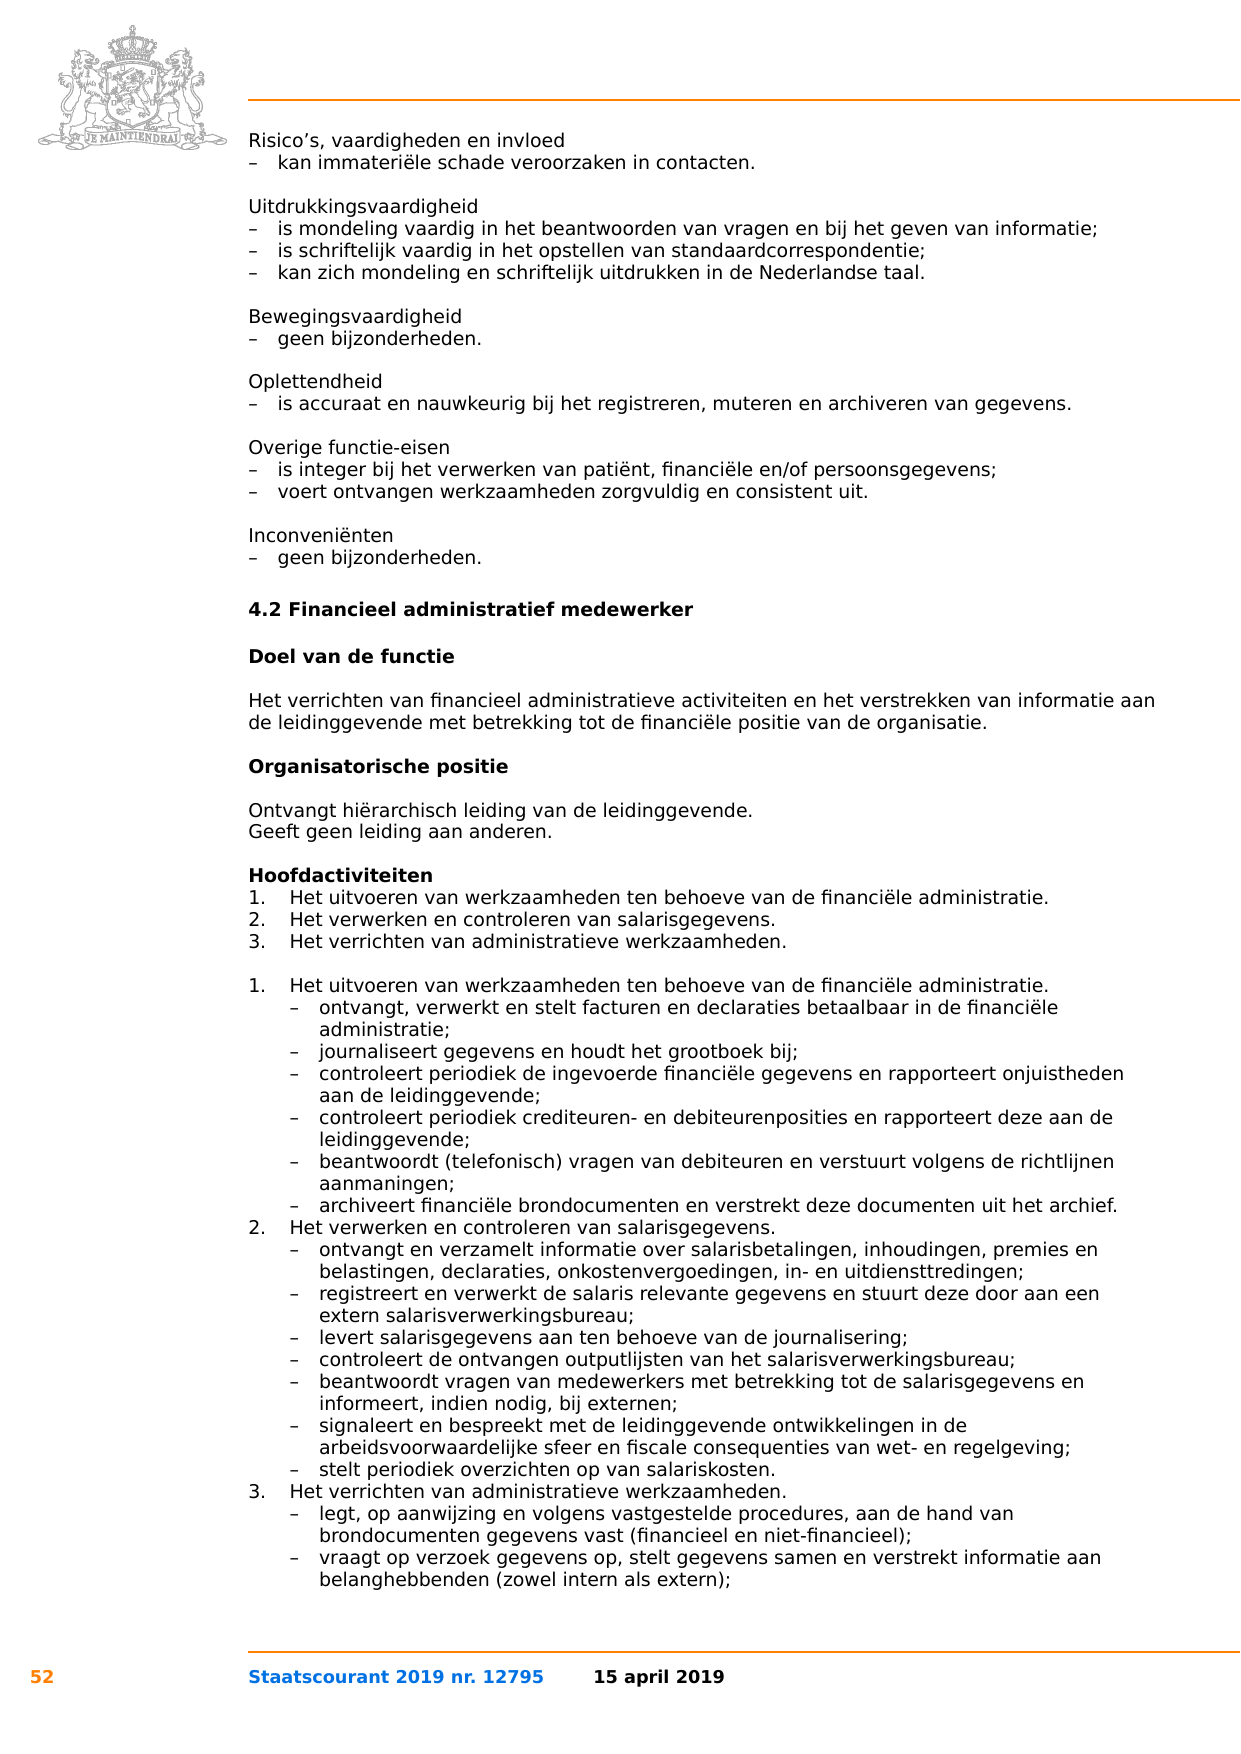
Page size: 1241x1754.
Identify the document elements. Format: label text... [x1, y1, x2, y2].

text – registreert en verwerkt de salaris relevante gegevens en stuurt deze door aan een extern salarisverwerkingsbureau; [289, 1283, 1163, 1327]
text 3. Het verrichten van administratieve werkzaamheden. [248, 1481, 1163, 1503]
text Ontvangt hiërarchisch leiding van de leidinggevende. [248, 799, 1163, 821]
text – voert ontvangen werkzaamheden zorgvuldig en consistent uit. [248, 481, 1163, 503]
text Risico’s, vaardigheden en invloed [248, 130, 1163, 152]
text 3. Het verrichten van administratieve werkzaamheden. [248, 931, 1163, 953]
text – is mondeling vaardig in het beantwoorden van vragen en bij het geven van informatie; [248, 218, 1163, 240]
text Bewegingsvaardigheid [248, 306, 1163, 327]
text 2. Het verwerken en controleren van salarisgegevens. [248, 909, 1163, 931]
text – levert salarisgegevens aan ten behoeve van de journalisering; [289, 1327, 1163, 1349]
text – vraagt op verzoek gegevens op, stelt gegevens samen en verstrekt informatie aan belanghebbenden (zowel intern als extern); [289, 1547, 1163, 1591]
text – kan zich mondeling en schriftelijk uitdrukken in de Nederlandse taal. [248, 262, 1163, 284]
text – is integer bij het verwerken van patiënt, financiële en/of persoonsgegevens; [248, 459, 1163, 481]
text Geeft geen leiding aan anderen. [248, 821, 1163, 843]
text – beantwoordt vragen van medewerkers met betrekking tot de salarisgegevens en informeert, indien nodig, bij externen; [289, 1371, 1163, 1415]
text – stelt periodiek overzichten op van salariskosten. [289, 1459, 1163, 1481]
subtitle Hoofdactiviteiten [248, 865, 1163, 887]
text – controleert periodiek de ingevoerde financiële gegevens en rapporteert onjuistheden aan de leidinggevende; [289, 1063, 1163, 1107]
text Oplettendheid [248, 371, 1163, 393]
picture [38, 25, 227, 150]
text – beantwoordt (telefonisch) vragen van debiteuren en verstuurt volgens de richtlijnen aanmaningen; [289, 1151, 1163, 1195]
text Uitdrukkingsvaardigheid [248, 196, 1163, 218]
text – journaliseert gegevens en houdt het grootboek bij; [289, 1041, 1163, 1063]
text – signaleert en bespreekt met de leidinggevende ontwikkelingen in de arbeidsvoorwaardelijke sfeer en fiscale consequenties van wet- en regelgeving; [289, 1415, 1163, 1459]
text – geen bijzonderheden. [248, 327, 1163, 349]
text – ontvangt en verzamelt informatie over salarisbetalingen, inhoudingen, premies en belastingen, declaraties, onkostenvergoedingen, in- en uitdiensttredingen; [289, 1239, 1163, 1283]
subtitle 4.2 Financieel administratief medewerker [248, 599, 1163, 621]
text Het verrichten van financieel administratieve activiteiten en het verstrekken van informatie aan de leidinggevende met betrekking tot de financiële positie van de organisatie. [248, 690, 1163, 734]
text – ontvangt, verwerkt en stelt facturen en declaraties betaalbaar in de financiële administratie; [289, 997, 1163, 1041]
text – is accuraat en nauwkeurig bij het registreren, muteren en archiveren van gegevens. [248, 393, 1163, 415]
text – geen bijzonderheden. [248, 547, 1163, 569]
text 1. Het uitvoeren van werkzaamheden ten behoeve van de financiële administratie. [248, 887, 1163, 909]
text 1. Het uitvoeren van werkzaamheden ten behoeve van de financiële administratie. [248, 975, 1163, 997]
text – archiveert financiële brondocumenten en verstrekt deze documenten uit het archief. [289, 1195, 1163, 1217]
text – controleert de ontvangen outputlijsten van het salarisverwerkingsbureau; [289, 1349, 1163, 1371]
text Inconveniënten [248, 525, 1163, 547]
text – kan immateriële schade veroorzaken in contacten. [248, 152, 1163, 174]
text – is schriftelijk vaardig in het opstellen van standaardcorrespondentie; [248, 240, 1163, 262]
text Overige functie-eisen [248, 437, 1163, 459]
text 2. Het verwerken en controleren van salarisgegevens. [248, 1217, 1163, 1239]
text – controleert periodiek crediteuren- en debiteurenposities en rapporteert deze aan de leidinggevende; [289, 1107, 1163, 1151]
text – legt, op aanwijzing en volgens vastgestelde procedures, aan de hand van brondocumenten gegevens vast (financieel en niet-financieel); [289, 1503, 1163, 1547]
subtitle Doel van de functie [248, 646, 1163, 668]
subtitle Organisatorische positie [248, 756, 1163, 778]
